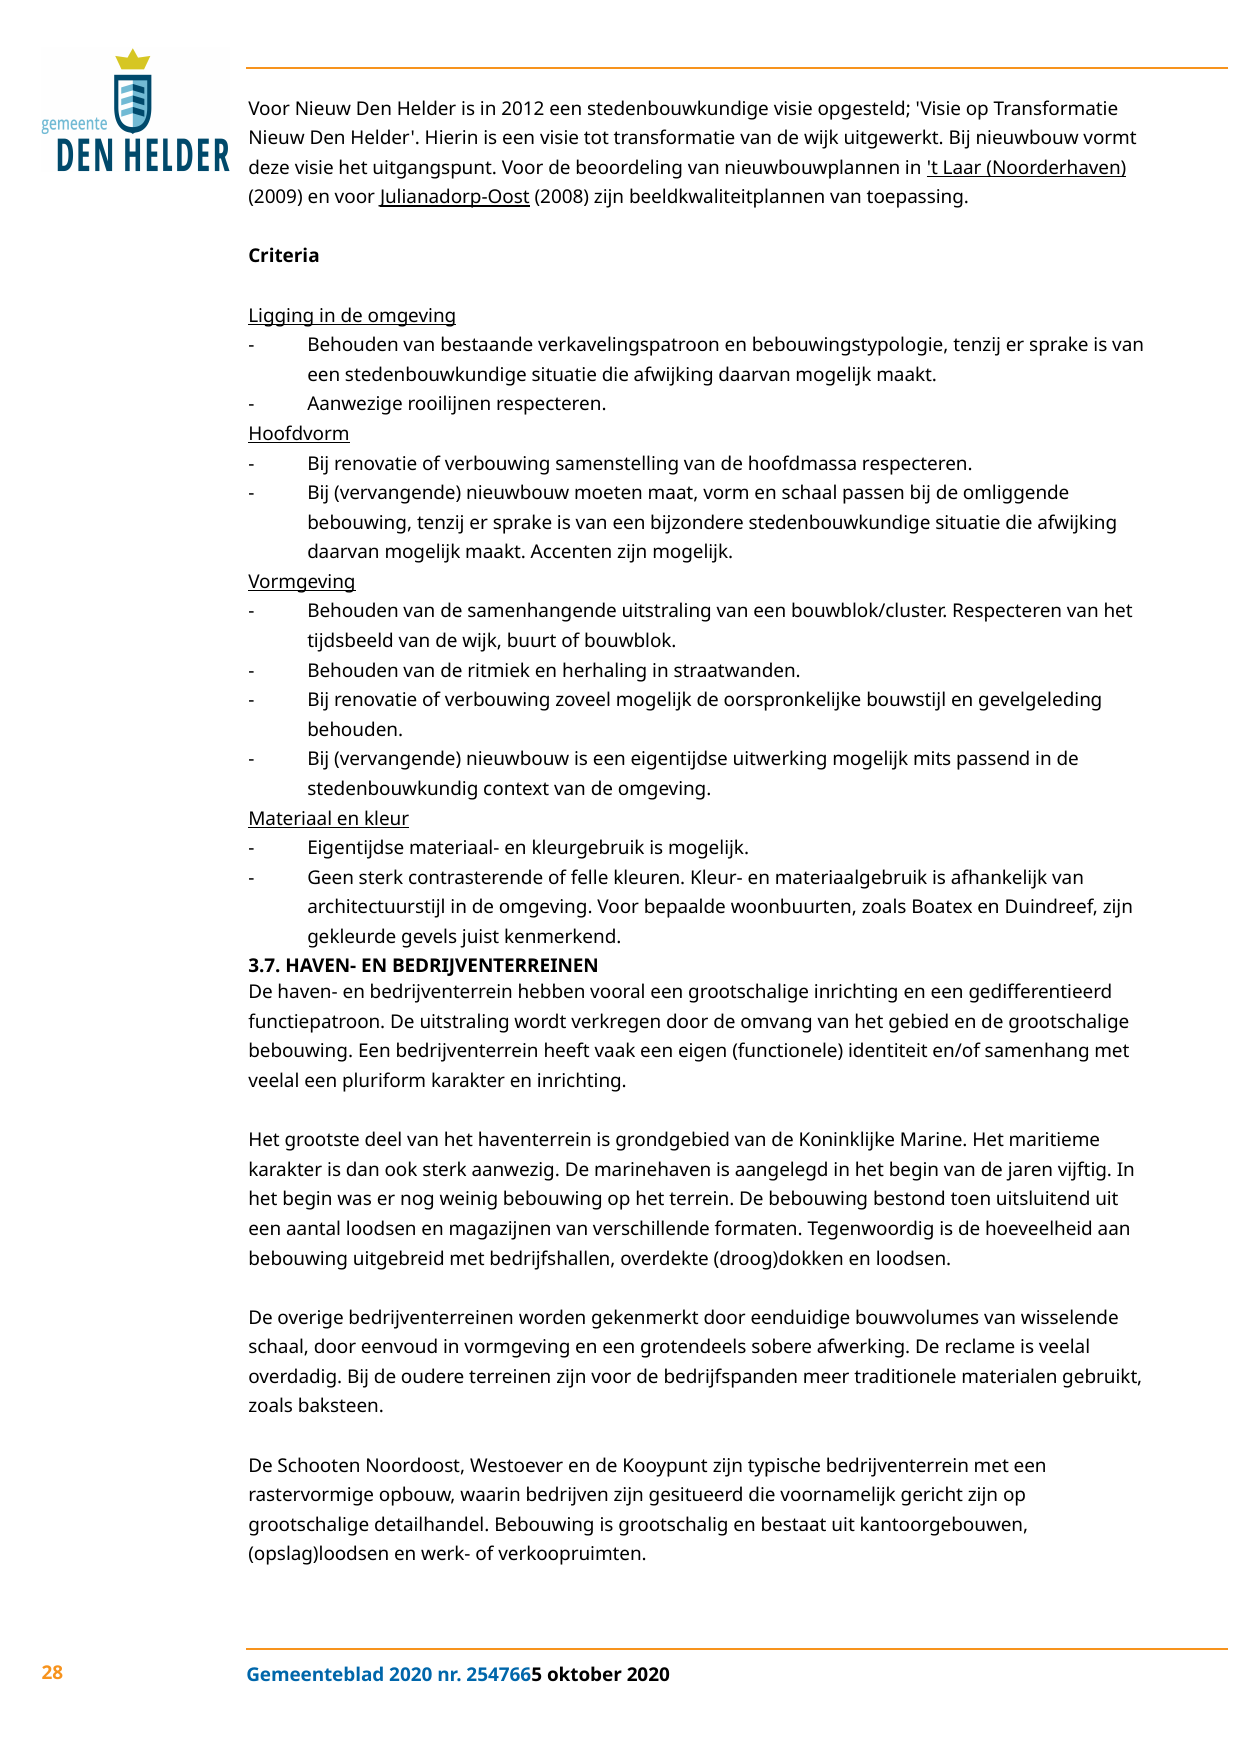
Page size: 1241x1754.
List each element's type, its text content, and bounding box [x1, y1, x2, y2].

text De overige bedrijventerreinen worden gekenmerkt door eenduidige bouwvolumes van wisselende schaal, door eenvoud in vormgeving en een grotendeels sobere afwerking. De reclame is veelal overdadig. Bij de oudere terreinen zijn voor de bedrijfspanden meer traditionele materialen gebruikt, zoals baksteen. [248, 1304, 1152, 1418]
list Bij renovatie of verbouwing samenstelling van de hoofdmassa respecteren. [248, 450, 1152, 476]
text Hoofdvorm [248, 420, 1152, 446]
list Aanwezige rooilijnen respecteren. [248, 391, 1152, 416]
picture [130, 157, 135, 172]
list Bij (vervangende) nieuwbouw is een eigentijdse uitwerking mogelijk mits passend in de stedenbouwkundig context van de omgeving. [248, 746, 1152, 801]
text Ligging in de omgeving [248, 302, 1152, 328]
picture [182, 144, 187, 165]
text De haven- en bedrijventerrein hebben vooral een grootschalige inrichting en een gedifferentieerd functiepatroon. De uitstraling wordt verkregen door de omvang van het gebied en de grootschalige bebouwing. Een bedrijventerrein heeft vaak een eigen (functionele) identiteit en/of samenhang met veelal een pluriform karakter en inrichting. [248, 978, 1152, 1093]
text Materiaal en kleur [248, 805, 1152, 831]
list Behouden van bestaande verkavelingspatroon en bebouwingstypologie, tenzij er sprake is van een stedenbouwkundige situatie die afwijking daarvan mogelijk maakt. [248, 331, 1152, 387]
picture [41, 47, 231, 172]
list Bij (vervangende) nieuwbouw moeten maat, vorm en schaal passen bij de omliggende bebouwing, tenzij er sprake is van een bijzondere stedenbouwkundige situatie die afwijking daarvan mogelijk maakt. Accenten zijn mogelijk. [248, 479, 1152, 564]
picture [220, 160, 224, 172]
text Voor Nieuw Den Helder is in 2012 een stedenbouwkundige visie opgesteld; 'Visie op Transformatie Nieuw Den Helder'. Hierin is een visie tot transformatie van de wijk uitgewerkt. Bij nieuwbouw vormt deze visie het uitgangspunt. Voor de beoordeling van nieuwbouwplannen in 't Laar (Noorderhaven) (2009) en voor Julianadorp-Oost (2008) zijn beeldkwaliteitplannen van toepassing. [248, 95, 1152, 209]
list Behouden van de samenhangende uitstraling van een bouwblok/cluster. Respecteren van het tijdsbeeld van de wijk, buurt of bouwblok. [248, 598, 1152, 653]
text 3.7. HAVEN- EN BEDRIJVENTERREINEN [248, 953, 1152, 978]
text Criteria [248, 243, 1152, 268]
list Bij renovatie of verbouwing zoveel mogelijk de oorspronkelijke bouwstijl en gevelgeleding behouden. [248, 686, 1152, 742]
picture [100, 154, 106, 172]
text Het grootste deel van het haventerrein is grondgebied van de Koninklijke Marine. Het maritieme karakter is dan ook sterk aanwezig. De marinehaven is aangelegd in het begin van de jaren vijftig. In het begin was er nog weinig bebouwing op het terrein. De bebouwing bestond toen uitsluitend uit een aantal loodsen en magazijnen van verschillende formaten. Tegenwoordig is de hoeveelheid aan bebouwing uitgebreid met bedrijfshallen, overdekte (droog)dokken en loodsen. [248, 1126, 1152, 1270]
text Vormgeving [248, 568, 1152, 594]
text De Schooten Noordoost, Westoever en de Kooypunt zijn typische bedrijventerrein met een rastervormige opbouw, waarin bedrijven zijn gesitueerd die voornamelijk gericht zijn op grootschalige detailhandel. Bebouwing is grootschalig en bestaat uit kantoorgebouwen, (opslag)loodsen en werk- of verkoopruimten. [248, 1452, 1152, 1566]
list Eigentijdse materiaal- en kleurgebruik is mogelijk. [248, 834, 1152, 860]
picture [63, 144, 68, 165]
list Geen sterk contrasterende of felle kleuren. Kleur- en materiaalgebruik is afhankelijk van architectuurstijl in de omgeving. Voor bepaalde woonbuurten, zoals Boatex en Duindreef, zijn gekleurde gevels juist kenmerkend. [248, 864, 1152, 949]
list Behouden van de ritmiek en herhaling in straatwanden. [248, 657, 1152, 683]
